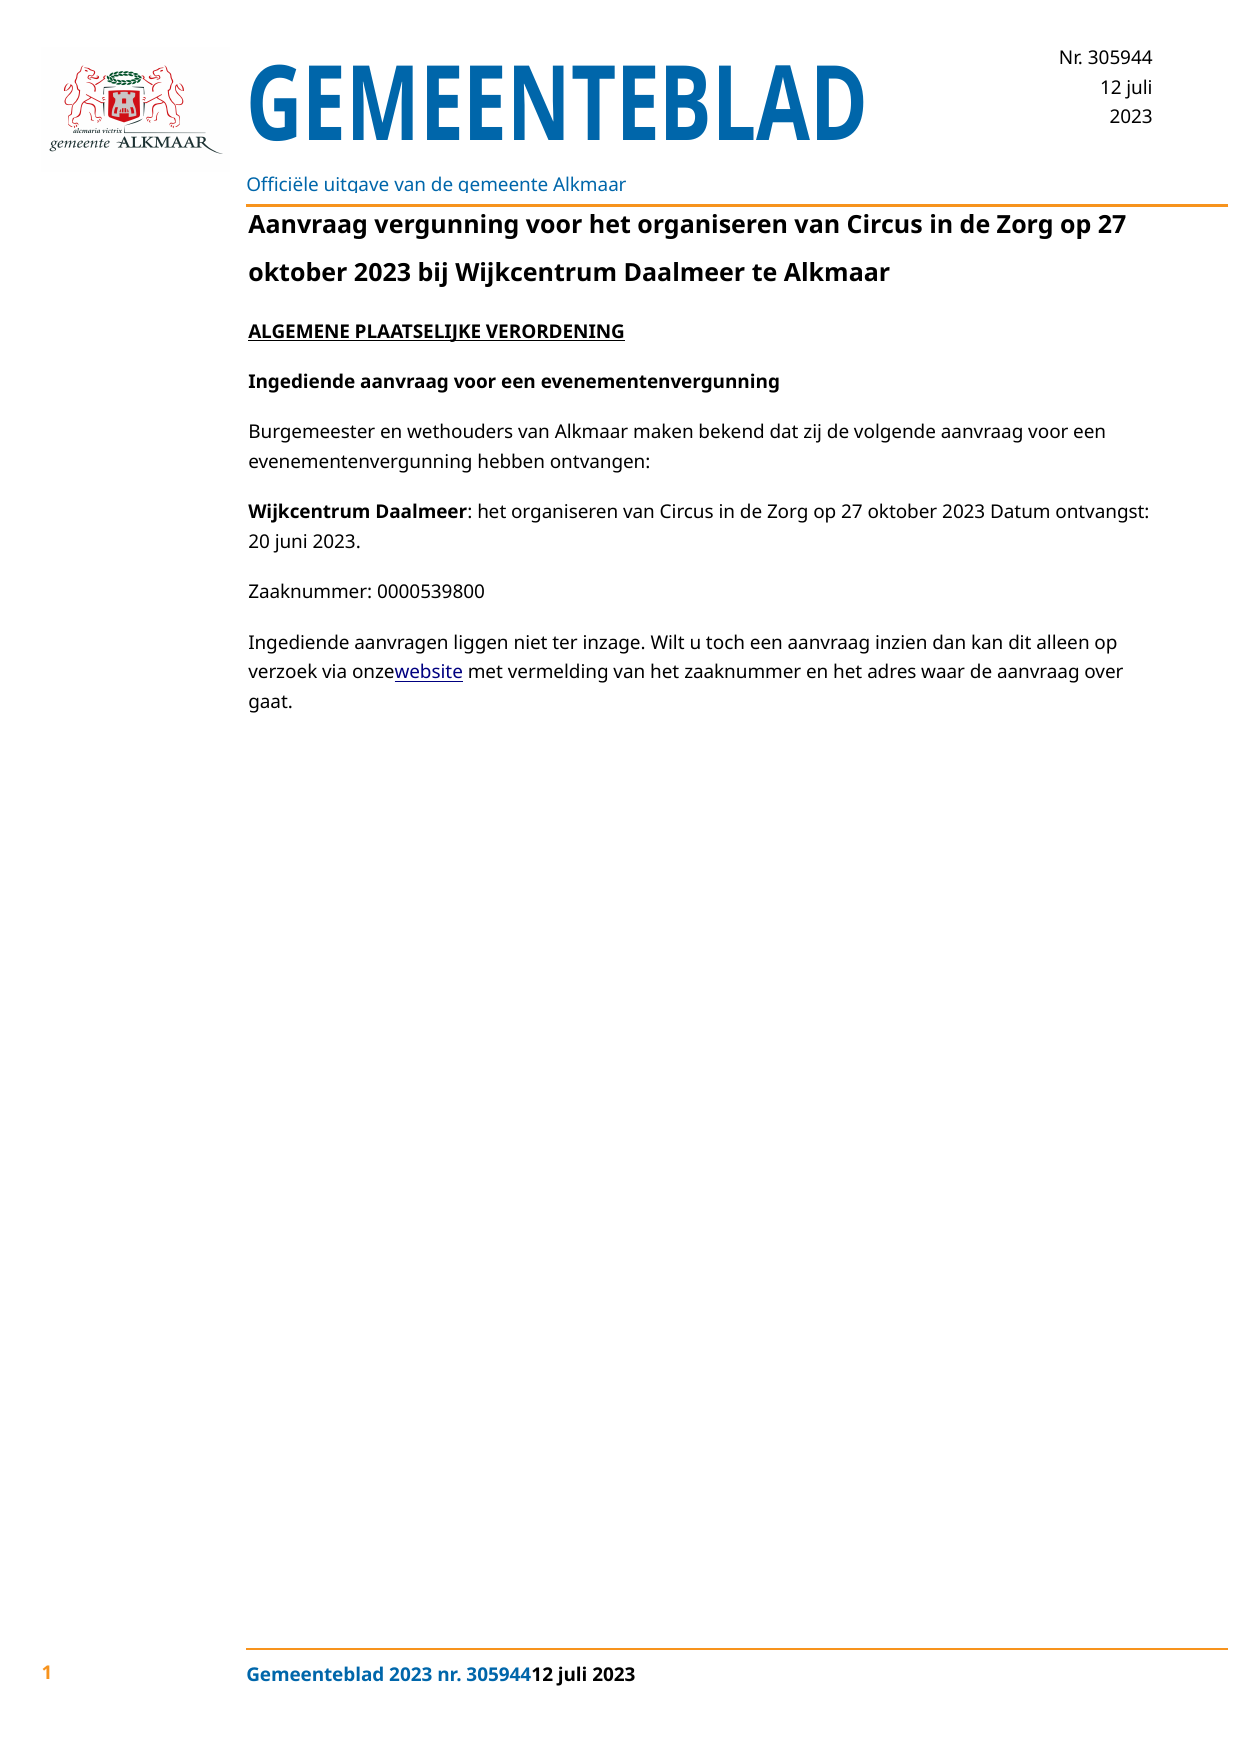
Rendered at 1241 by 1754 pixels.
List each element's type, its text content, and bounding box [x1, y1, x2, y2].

text ALGEMENE PLAATSELIJKE VERORDENING [248, 318, 1152, 344]
text Wijkcentrum Daalmeer: het organiseren van Circus in de Zorg op 27 oktober 2023 Datum ontvangst: 20 juni 2023. [248, 499, 1152, 554]
text Ingediende aanvraag voor een evenementenvergunning [248, 368, 1152, 394]
text Burgemeester en wethouders van Alkmaar maken bekend dat zij de volgende aanvraag voor een evenementenvergunning hebben ontvangen: [248, 419, 1152, 474]
text Aanvraag vergunning voor het organiseren van Circus in de Zorg op 27 oktober 2023 bij Wijkcentrum Daalmeer te Alkmaar [248, 207, 1152, 288]
picture [41, 47, 231, 172]
text Ingediende aanvragen liggen niet ter inzage. Wilt u toch een aanvraag inzien dan kan dit alleen op verzoek via onzewebsite met vermelding van het zaaknummer en het adres waar de aanvraag over gaat. [248, 629, 1152, 714]
text Zaaknummer: 0000539800 [248, 579, 1152, 604]
